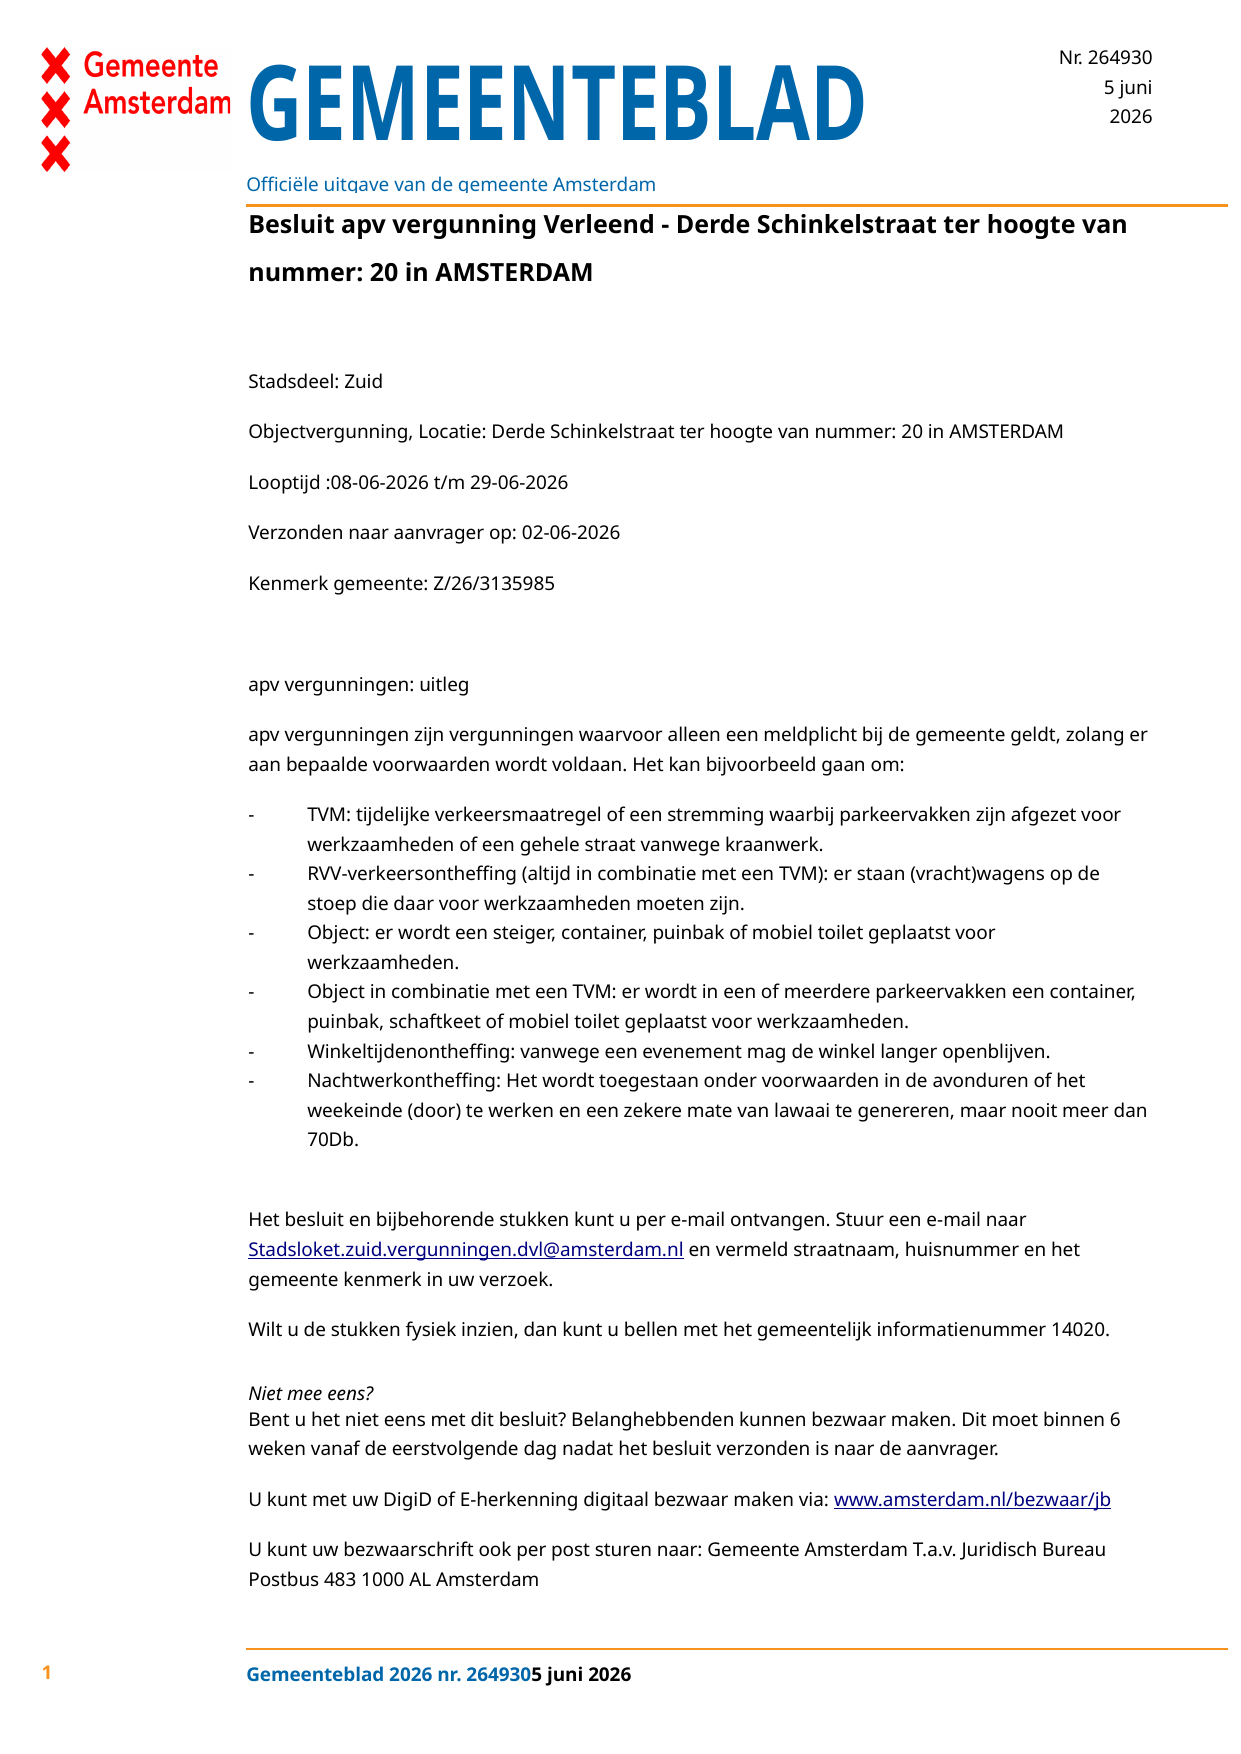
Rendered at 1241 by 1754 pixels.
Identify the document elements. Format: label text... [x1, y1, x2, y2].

text Stadsdeel: Zuid [248, 368, 1152, 394]
text Niet mee eens? [248, 1380, 1152, 1406]
text U kunt uw bezwaarschrift ook per post sturen naar: Gemeente Amsterdam T.a.v. Juridisch Bureau Postbus 483 1000 AL Amsterdam [248, 1536, 1152, 1592]
text apv vergunningen: uitleg [248, 671, 1152, 697]
text Objectvergunning, Locatie: Derde Schinkelstraat ter hoogte van nummer: 20 in AMSTERDAM [248, 419, 1152, 444]
list Object in combinatie met een TVM: er wordt in een of meerdere parkeervakken een container, puinbak, schaftkeet of mobiel toilet geplaatst voor werkzaamheden. [248, 979, 1152, 1034]
list Winkeltijdenontheffing: vanwege een evenement mag de winkel langer openblijven. [248, 1038, 1152, 1064]
list Nachtwerkontheffing: Het wordt toegestaan onder voorwaarden in de avonduren of het weekeinde (door) te werken en een zekere mate van lawaai te genereren, maar nooit meer dan 70Db. [248, 1067, 1152, 1152]
text Wilt u de stukken fysiek inzien, dan kunt u bellen met het gemeentelijk informatienummer 14020. [248, 1316, 1152, 1342]
text apv vergunningen zijn vergunningen waarvoor alleen een meldplicht bij de gemeente geldt, zolang er aan bepaalde voorwaarden wordt voldaan. Het kan bijvoorbeeld gaan om: [248, 721, 1152, 777]
text Looptijd :08-06-2026 t/m 29-06-2026 [248, 469, 1152, 495]
list TVM: tijdelijke verkeersmaatregel of een stremming waarbij parkeervakken zijn afgezet voor werkzaamheden of een gehele straat vanwege kraanwerk. [248, 801, 1152, 857]
text Verzonden naar aanvrager op: 02-06-2026 [248, 519, 1152, 545]
text Bent u het niet eens met dit besluit? Belanghebbenden kunnen bezwaar maken. Dit moet binnen 6 weken vanaf de eerstvolgende dag nadat het besluit verzonden is naar de aanvrager. [248, 1406, 1152, 1461]
text Kenmerk gemeente: Z/26/3135985 [248, 570, 1152, 596]
picture [41, 47, 231, 172]
text U kunt met uw DigiD of E-herkenning digitaal bezwaar maken via: www.amsterdam.nl/bezwaar/jb [248, 1486, 1152, 1512]
list RVV-verkeersontheffing (altijd in combinatie met een TVM): er staan (vracht)wagens op de stoep die daar voor werkzaamheden moeten zijn. [248, 860, 1152, 916]
text Het besluit en bijbehorende stukken kunt u per e-mail ontvangen. Stuur een e-mail naar Stadsloket.zuid.vergunningen.dvl@amsterdam.nl en vermeld straatnaam, huisnummer en het gemeente kenmerk in uw verzoek. [248, 1207, 1152, 1292]
text Besluit apv vergunning Verleend - Derde Schinkelstraat ter hoogte van nummer: 20 in AMSTERDAM [248, 207, 1152, 288]
list Object: er wordt een steiger, container, puinbak of mobiel toilet geplaatst voor werkzaamheden. [248, 919, 1152, 975]
